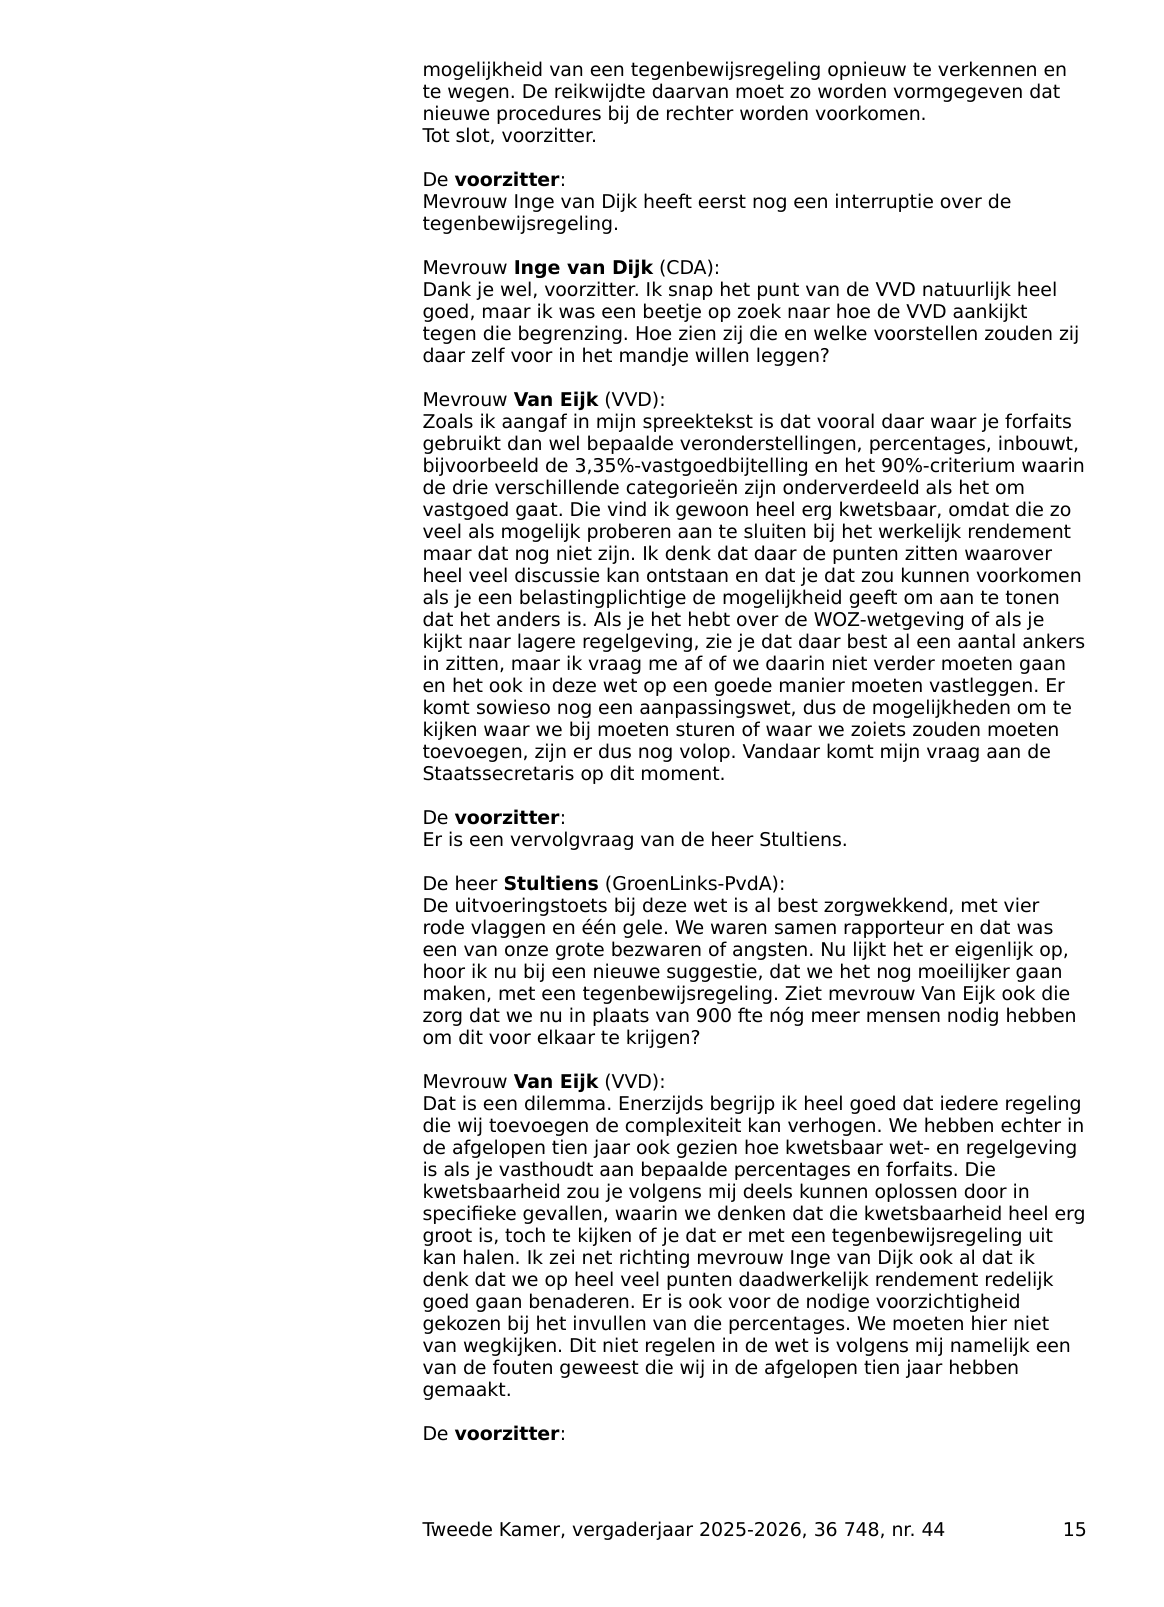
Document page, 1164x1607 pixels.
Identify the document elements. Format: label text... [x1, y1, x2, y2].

text Mevrouw Van Eijk (VVD): [422, 389, 1087, 411]
text Mevrouw Inge van Dijk (CDA): [422, 257, 1087, 279]
text mogelijkheid van een tegenbewijsregeling opnieuw te verkennen en te wegen. De reikwijdte daarvan moet zo worden vormgegeven dat nieuwe procedures bij de rechter worden voorkomen. [422, 59, 1087, 125]
text De voorzitter: [422, 169, 1087, 191]
text De voorzitter: [422, 1423, 1087, 1445]
text Dat is een dilemma. Enerzijds begrijp ik heel goed dat iedere regeling die wij toevoegen de complexiteit kan verhogen. We hebben echter in de afgelopen tien jaar ook gezien hoe kwetsbaar wet- en regelgeving is als je vasthoudt aan bepaalde percentages en forfaits. Die kwetsbaarheid zou je volgens mij deels kunnen oplossen door in specifieke gevallen, waarin we denken dat die kwetsbaarheid heel erg groot is, toch te kijken of je dat er met een tegenbewijsregeling uit kan halen. Ik zei net richting mevrouw Inge van Dijk ook al dat ik denk dat we op heel veel punten daadwerkelijk rendement redelijk goed gaan benaderen. Er is ook voor de nodige voorzichtigheid gekozen bij het invullen van die percentages. We moeten hier niet van wegkijken. Dit niet regelen in de wet is volgens mij namelijk een van de fouten geweest die wij in de afgelopen tien jaar hebben gemaakt. [422, 1093, 1087, 1401]
text Mevrouw Inge van Dijk heeft eerst nog een interruptie over de tegenbewijsregeling. [422, 191, 1087, 235]
text Mevrouw Van Eijk (VVD): [422, 1071, 1087, 1093]
text Zoals ik aangaf in mijn spreektekst is dat vooral daar waar je forfaits gebruikt dan wel bepaalde veronderstellingen, percentages, inbouwt, bijvoorbeeld de 3,35%-vastgoedbijtelling en het 90%-criterium waarin de drie verschillende categorieën zijn onderverdeeld als het om vastgoed gaat. Die vind ik gewoon heel erg kwetsbaar, omdat die zo veel als mogelijk proberen aan te sluiten bij het werkelijk rendement maar dat nog niet zijn. Ik denk dat daar de punten zitten waarover heel veel discussie kan ontstaan en dat je dat zou kunnen voorkomen als je een belastingplichtige de mogelijkheid geeft om aan te tonen dat het anders is. Als je het hebt over de WOZ-wetgeving of als je kijkt naar lagere regelgeving, zie je dat daar best al een aantal ankers in zitten, maar ik vraag me af of we daarin niet verder moeten gaan en het ook in deze wet op een goede manier moeten vastleggen. Er komt sowieso nog een aanpassingswet, dus de mogelijkheden om te kijken waar we bij moeten sturen of waar we zoiets zouden moeten toevoegen, zijn er dus nog volop. Vandaar komt mijn vraag aan de Staatssecretaris op dit moment. [422, 411, 1087, 785]
text De uitvoeringstoets bij deze wet is al best zorgwekkend, met vier rode vlaggen en één gele. We waren samen rapporteur en dat was een van onze grote bezwaren of angsten. Nu lijkt het er eigenlijk op, hoor ik nu bij een nieuwe suggestie, dat we het nog moeilijker gaan maken, met een tegenbewijsregeling. Ziet mevrouw Van Eijk ook die zorg dat we nu in plaats van 900 fte nóg meer mensen nodig hebben om dit voor elkaar te krijgen? [422, 895, 1087, 1049]
text Er is een vervolgvraag van de heer Stultiens. [422, 829, 1087, 851]
text De heer Stultiens (GroenLinks-PvdA): [422, 873, 1087, 895]
text Tot slot, voorzitter. [422, 125, 1087, 147]
text Dank je wel, voorzitter. Ik snap het punt van de VVD natuurlijk heel goed, maar ik was een beetje op zoek naar hoe de VVD aankijkt tegen die begrenzing. Hoe zien zij die en welke voorstellen zouden zij daar zelf voor in het mandje willen leggen? [422, 279, 1087, 367]
text De voorzitter: [422, 807, 1087, 829]
